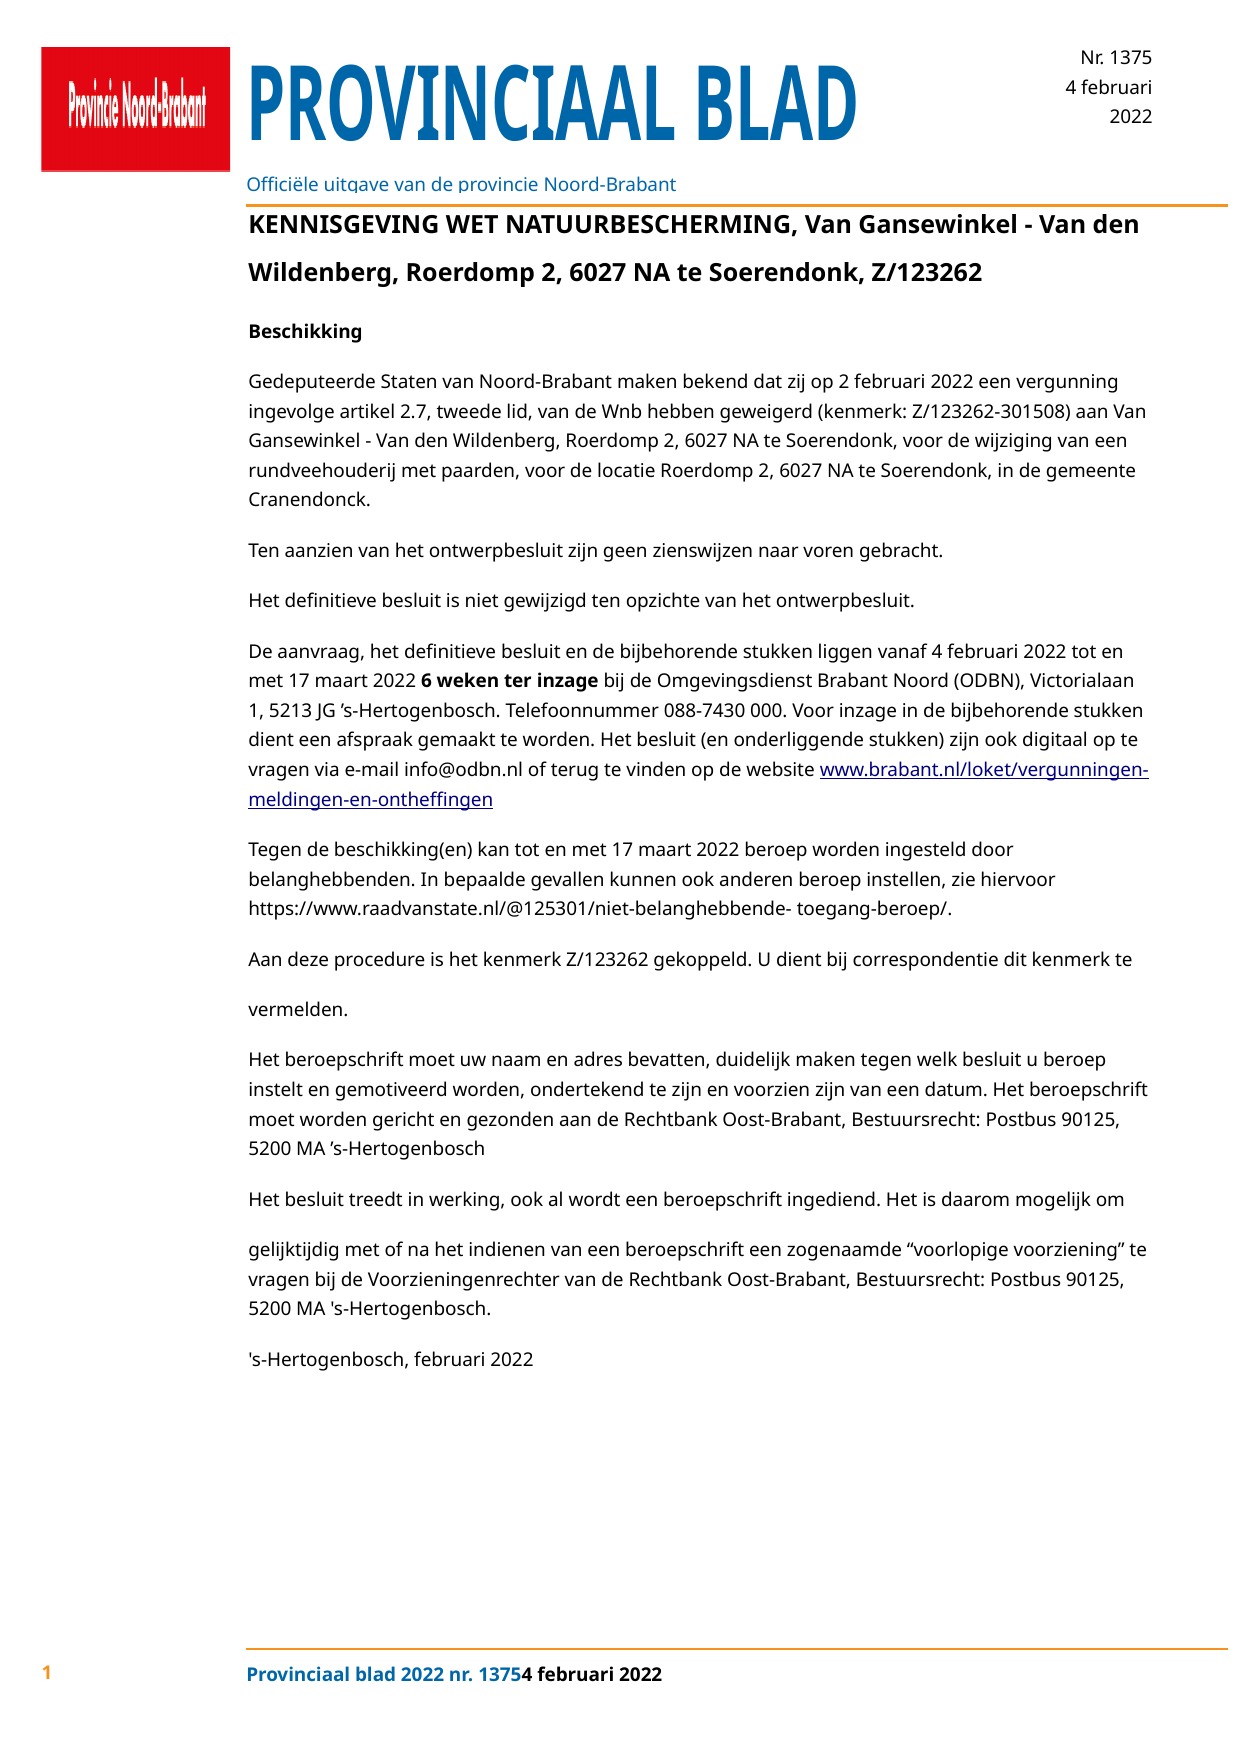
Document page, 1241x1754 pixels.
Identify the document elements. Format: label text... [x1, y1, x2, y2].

text KENNISGEVING WET NATUURBESCHERMING, Van Gansewinkel - Van den Wildenberg, Roerdomp 2, 6027 NA te Soerendonk, Z/123262 [248, 207, 1152, 288]
text Het besluit treedt in werking, ook al wordt een beroepschrift ingediend. Het is daarom mogelijk om [248, 1186, 1152, 1212]
text Beschikking [248, 318, 1152, 344]
text De aanvraag, het definitieve besluit en de bijbehorende stukken liggen vanaf 4 februari 2022 tot en met 17 maart 2022 6 weken ter inzage bij de Omgevingsdienst Brabant Noord (ODBN), Victorialaan 1, 5213 JG ’s-Hertogenbosch. Telefoonnummer 088-7430 000. Voor inzage in de bijbehorende stukken dient een afspraak gemaakt te worden. Het besluit (en onderliggende stukken) zijn ook digitaal op te vragen via e-mail info@odbn.nl of terug te vinden op de website www.brabant.nl/loket/vergunningen-meldingen-en-ontheffingen [248, 638, 1152, 812]
text Ten aanzien van het ontwerpbesluit zijn geen zienswijzen naar voren gebracht. [248, 537, 1152, 563]
text Het definitieve besluit is niet gewijzigd ten opzichte van het ontwerpbesluit. [248, 587, 1152, 613]
text Aan deze procedure is het kenmerk Z/123262 gekoppeld. U dient bij correspondentie dit kenmerk te [248, 946, 1152, 972]
picture [41, 47, 231, 172]
text Tegen de beschikking(en) kan tot en met 17 maart 2022 beroep worden ingesteld door belanghebbenden. In bepaalde gevallen kunnen ook anderen beroep instellen, zie hiervoor https://www.raadvanstate.nl/@125301/niet-belanghebbende- toegang-beroep/. [248, 836, 1152, 921]
text 's-Hertogenbosch, februari 2022 [248, 1346, 1152, 1372]
text Het beroepschrift moet uw naam en adres bevatten, duidelijk maken tegen welk besluit u beroep instelt en gemotiveerd worden, ondertekend te zijn en voorzien zijn van een datum. Het beroepschrift moet worden gericht en gezonden aan de Rechtbank Oost-Brabant, Bestuursrecht: Postbus 90125, 5200 MA ’s-Hertogenbosch [248, 1047, 1152, 1161]
text Gedeputeerde Staten van Noord-Brabant maken bekend dat zij op 2 februari 2022 een vergunning ingevolge artikel 2.7, tweede lid, van de Wnb hebben geweigerd (kenmerk: Z/123262-301508) aan Van Gansewinkel - Van den Wildenberg, Roerdomp 2, 6027 NA te Soerendonk, voor de wijziging van een rundveehouderij met paarden, voor de locatie Roerdomp 2, 6027 NA te Soerendonk, in de gemeente Cranendonck. [248, 368, 1152, 512]
text vermelden. [248, 996, 1152, 1022]
text gelijktijdig met of na het indienen van een beroepschrift een zogenaamde “voorlopige voorziening” te vragen bij de Voorzieningenrechter van de Rechtbank Oost-Brabant, Bestuursrecht: Postbus 90125, 5200 MA 's-Hertogenbosch. [248, 1236, 1152, 1321]
